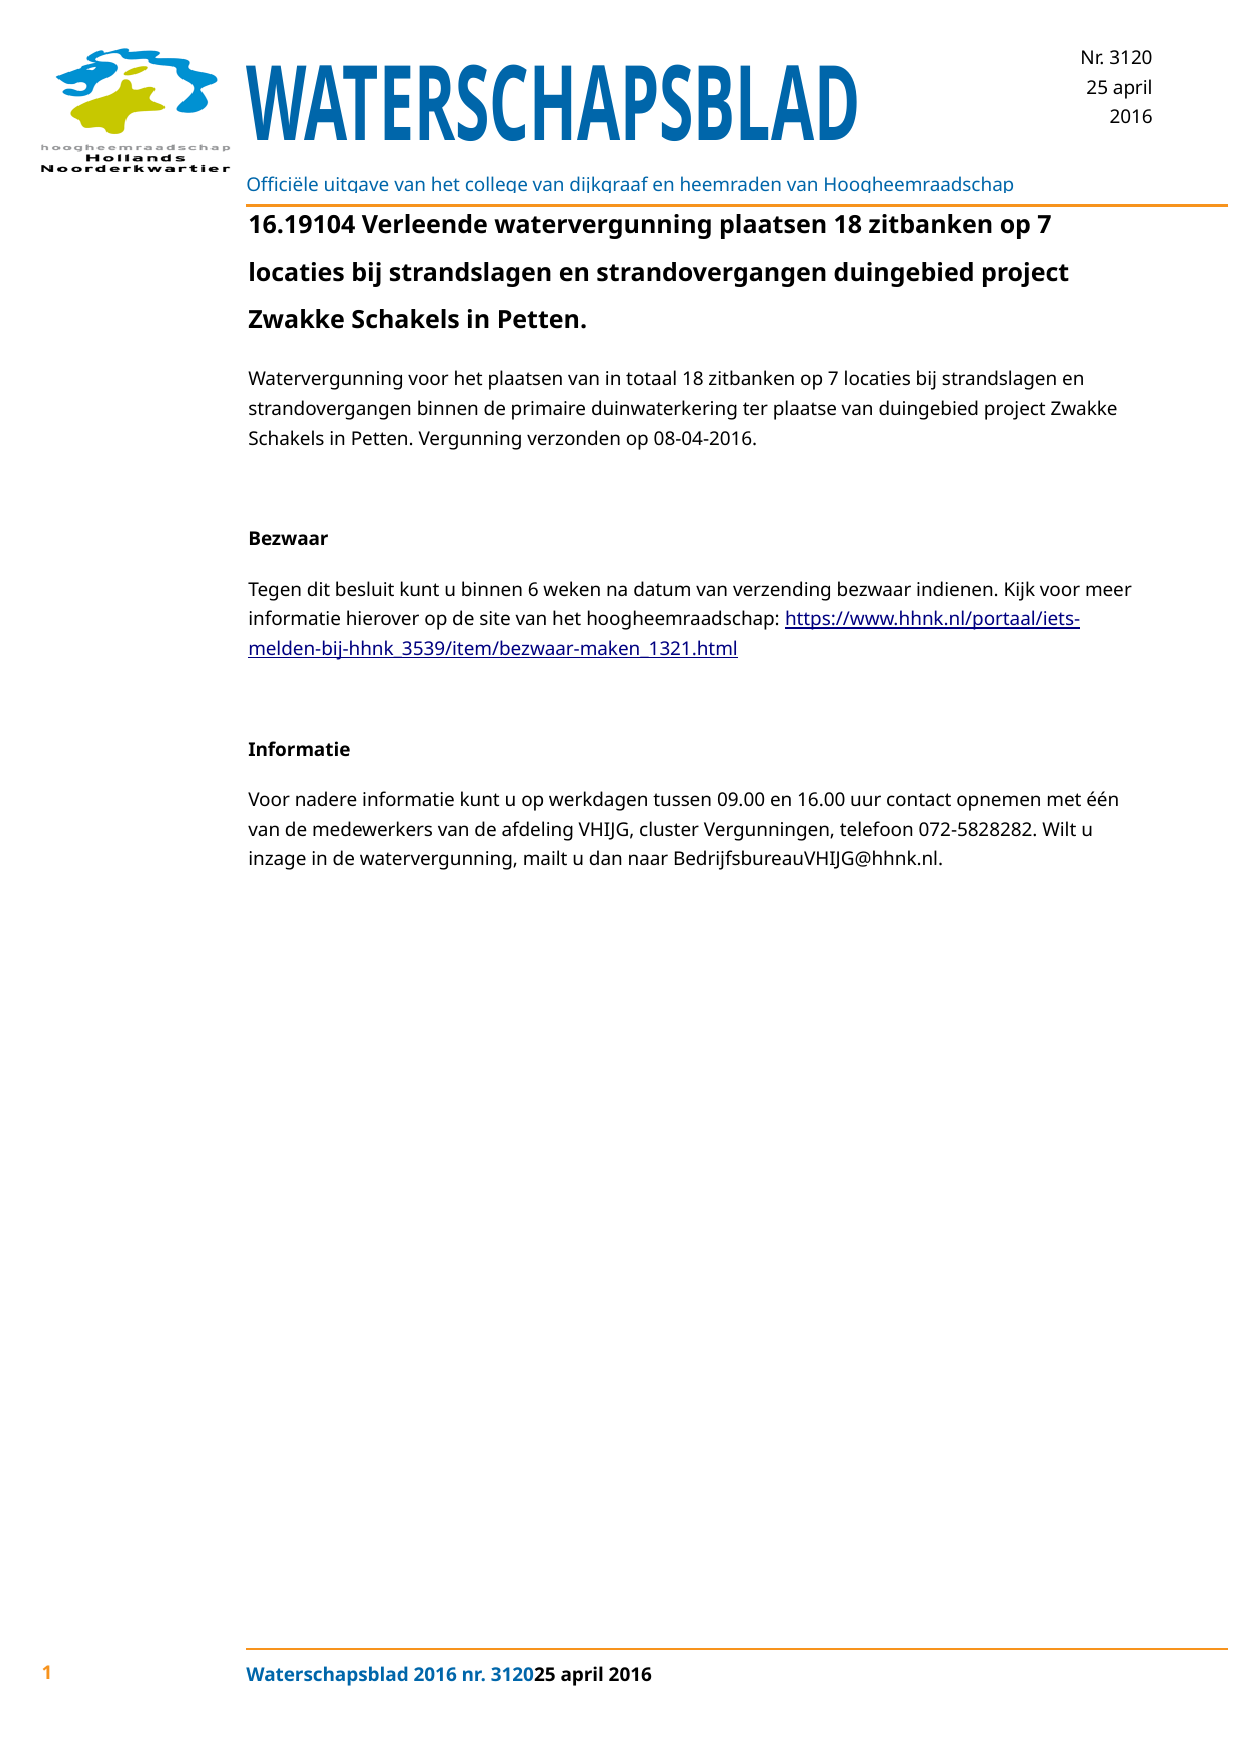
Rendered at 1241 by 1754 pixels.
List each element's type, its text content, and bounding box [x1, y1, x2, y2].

text Voor nadere informatie kunt u op werkdagen tussen 09.00 en 16.00 uur contact opnemen met één van de medewerkers van de afdeling VHIJG, cluster Vergunningen, telefoon 072-5828282. Wilt u inzage in de watervergunning, mailt u dan naar BedrijfsbureauVHIJG@hhnk.nl. [248, 786, 1152, 871]
text Tegen dit besluit kunt u binnen 6 weken na datum van verzending bezwaar indienen. Kijk voor meer informatie hierover op de site van het hoogheemraadschap: https://www.hhnk.nl/portaal/iets-melden-bij-hhnk_3539/item/bezwaar-maken_1321.html [248, 576, 1152, 661]
text Watervergunning voor het plaatsen van in totaal 18 zitbanken op 7 locaties bij strandslagen en strandovergangen binnen de primaire duinwaterkering ter plaatse van duingebied project Zwakke Schakels in Petten. Vergunning verzonden op 08-04-2016. [248, 366, 1152, 450]
picture [41, 47, 231, 172]
text Informatie [248, 736, 1152, 762]
text 16.19104 Verleende watervergunning plaatsen 18 zitbanken op 7 locaties bij strandslagen en strandovergangen duingebied project Zwakke Schakels in Petten. [248, 207, 1152, 336]
text Bezwaar [248, 526, 1152, 551]
